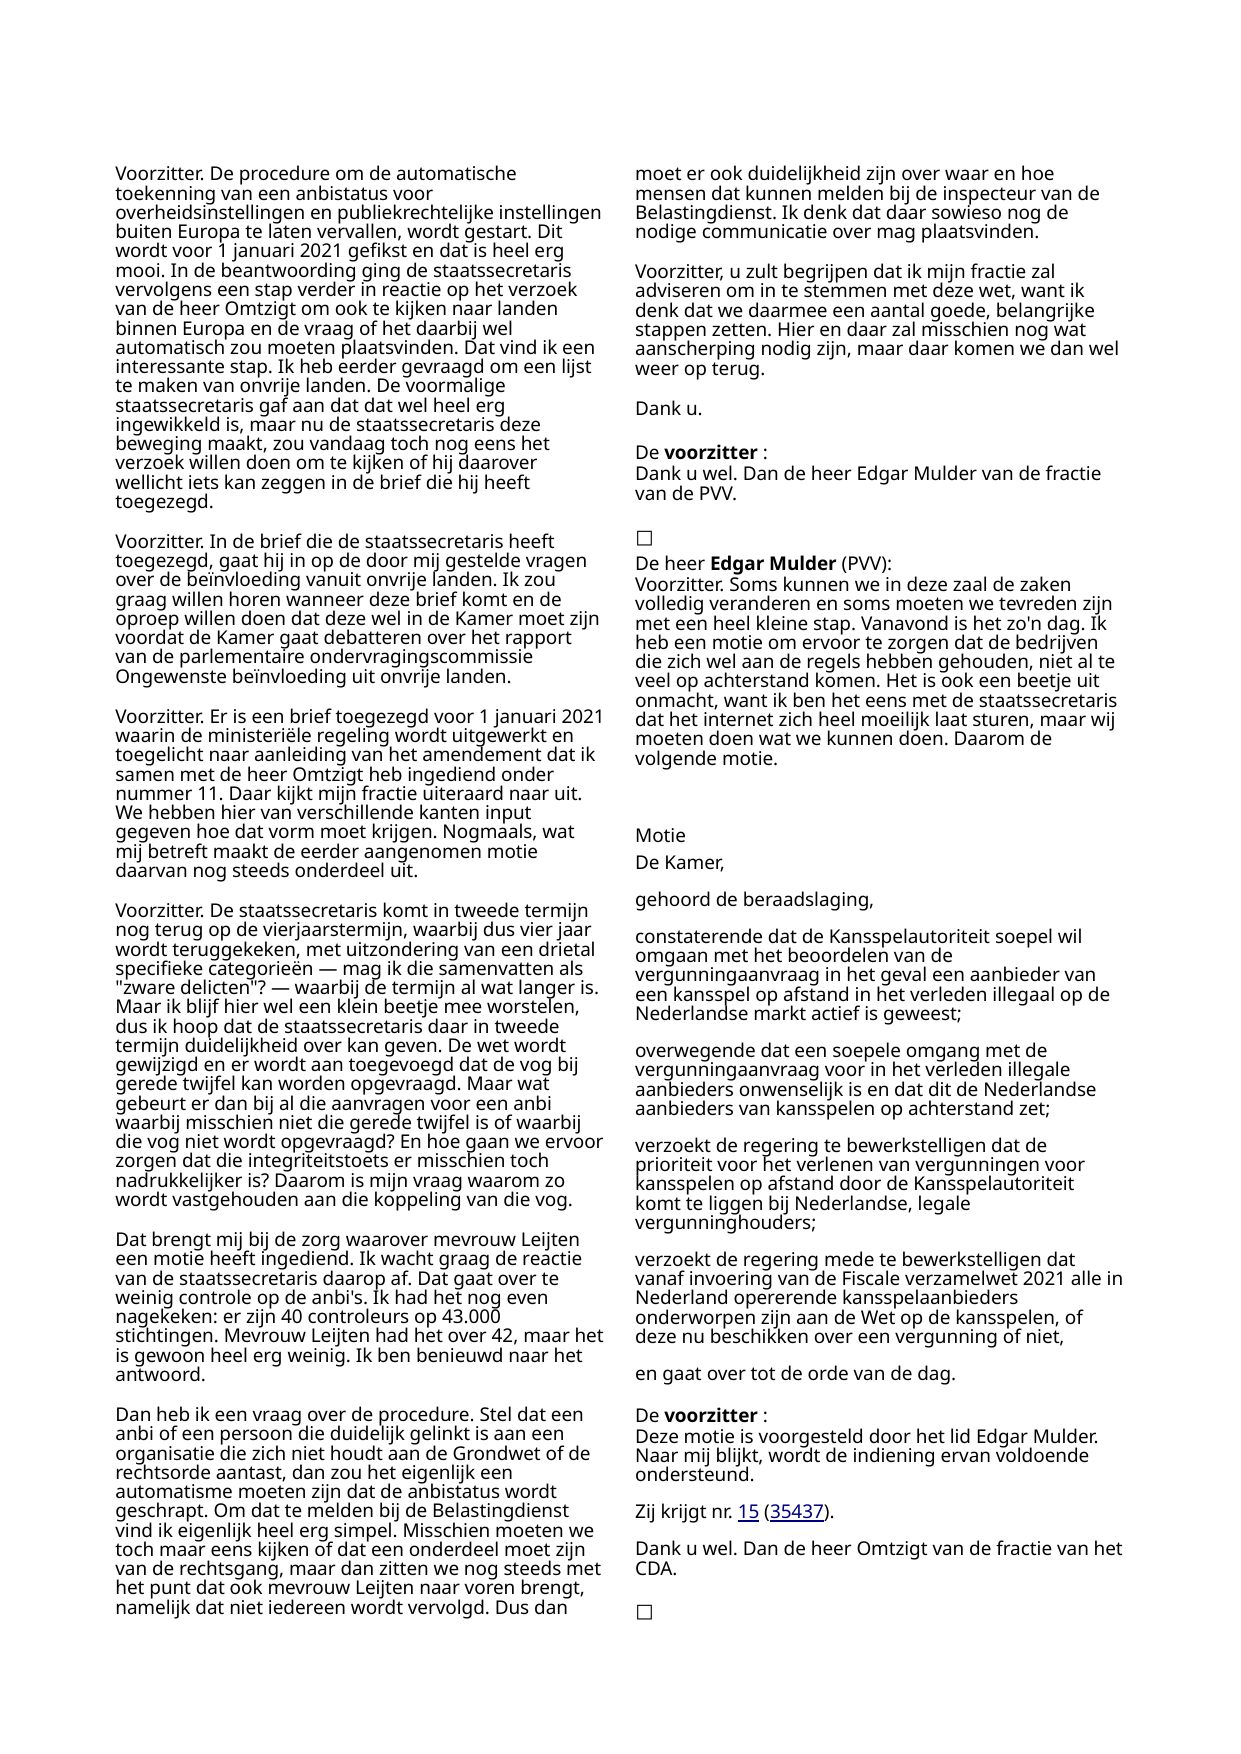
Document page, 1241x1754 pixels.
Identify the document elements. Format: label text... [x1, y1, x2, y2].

text De heer Edgar Mulder (PVV): [635, 550, 1125, 576]
text verzoekt de regering mede te bewerkstelligen dat vanaf invoering van de Fiscale verzamelwet 2021 alle in Nederland opererende kansspelaanbieders onderworpen zijn aan de Wet op de kansspelen, of deze nu beschikken over een vergunning of niet, [635, 1251, 1125, 1347]
text Voorzitter. Soms kunnen we in deze zaal de zaken volledig veranderen en soms moeten we tevreden zijn met een heel kleine stap. Vanavond is het zo'n dag. Ik heb een motie om ervoor te zorgen dat de bedrijven die zich wel aan de regels hebben gehouden, niet al te veel op achterstand komen. Het is ook een beetje uit onmacht, want ik ben het eens met de staatssecretaris dat het internet zich heel moeilijk laat sturen, maar wij moeten doen wat we kunnen doen. Daarom de volgende motie. [635, 576, 1125, 769]
text overwegende dat een soepele omgang met de vergunningaanvraag voor in het verleden illegale aanbieders onwenselijk is en dat dit de Nederlandse aanbieders van kansspelen op achterstand zet; [635, 1042, 1125, 1119]
text Zij krijgt nr. 15 (35437). [635, 1503, 1125, 1522]
text Dank u. [635, 399, 1125, 419]
text gehoord de beraadslaging, [635, 891, 1125, 910]
text en gaat over tot de orde van de dag. [635, 1365, 1125, 1384]
text constaterende dat de Kansspelautoriteit soepel wil omgaan met het beoordelen van de vergunningaanvraag in het geval een aanbieder van een kansspel op afstand in het verleden illegaal op de Nederlandse markt actief is geweest; [635, 928, 1125, 1024]
text Deze motie is voorgesteld door het lid Edgar Mulder. Naar mij blijkt, wordt de indiening ervan voldoende ondersteund. [635, 1428, 1125, 1485]
text verzoekt de regering te bewerkstelligen dat de prioriteit voor het verlenen van vergunningen voor kansspelen op afstand door de Kansspelautoriteit komt te liggen bij Nederlandse, legale vergunninghouders; [635, 1137, 1125, 1233]
text Dan heb ik een vraag over de procedure. Stel dat een anbi of een persoon die duidelijk gelinkt is aan een organisatie die zich niet houdt aan de Grondwet of de rechtsorde aantast, dan zou het eigenlijk een automatisme moeten zijn dat de anbistatus wordt geschrapt. Om dat te melden bij de Belastingdienst vind ik eigenlijk heel erg simpel. Misschien moeten we toch maar eens kijken of dat een onderdeel moet zijn van de rechtsgang, maar dan zitten we nog steeds met het punt dat ook mevrouw Leijten naar voren brengt, namelijk dat niet iedereen wordt vervolgd. Dus dan [115, 1406, 605, 1618]
text Motie [635, 822, 1125, 848]
text Dank u wel. Dan de heer Edgar Mulder van de fractie van de PVV. [635, 465, 1125, 504]
text Voorzitter. In de brief die de staatssecretaris heeft toegezegd, gaat hij in op de door mij gestelde vragen over de beïnvloeding vanuit onvrije landen. Ik zou graag willen horen wanneer deze brief komt en de oproep willen doen dat deze wel in de Kamer moet zijn voordat de Kamer gaat debatteren over het rapport van de parlementaire ondervragingscommissie Ongewenste beïnvloeding uit onvrije landen. [115, 533, 605, 687]
text Voorzitter, u zult begrijpen dat ik mijn fractie zal adviseren om in te stemmen met deze wet, want ik denk dat we daarmee een aantal goede, belangrijke stappen zetten. Hier en daar zal misschien nog wat aanscherping nodig zijn, maar daar komen we dan wel weer op terug. [635, 263, 1125, 379]
text De voorzitter : [635, 1402, 1125, 1428]
text Voorzitter. Er is een brief toegezegd voor 1 januari 2021 waarin de ministeriële regeling wordt uitgewerkt en toegelicht naar aanleiding van het amendement dat ik samen met de heer Omtzigt heb ingediend onder nummer 11. Daar kijkt mijn fractie uiteraard naar uit. We hebben hier van verschillende kanten input gegeven hoe dat vorm moet krijgen. Nogmaals, wat mij betreft maakt de eerder aangenomen motie daarvan nog steeds onderdeel uit. [115, 708, 605, 881]
text De Kamer, [635, 854, 1125, 873]
text Voorzitter. De staatssecretaris komt in tweede termijn nog terug op de vierjaarstermijn, waarbij dus vier jaar wordt teruggekeken, met uitzondering van een drietal specifieke categorieën — mag ik die samenvatten als "zware delicten"? — waarbij de termijn al wat langer is. Maar ik blijf hier wel een klein beetje mee worstelen, dus ik hoop dat de staatssecretaris daar in tweede termijn duidelijkheid over kan geven. De wet wordt gewijzigd en er wordt aan toegevoegd dat de vog bij gerede twijfel kan worden opgevraagd. Maar wat gebeurt er dan bij al die aanvragen voor een anbi waarbij misschien niet die gerede twijfel is of waarbij die vog niet wordt opgevraagd? En hoe gaan we ervoor zorgen dat die integriteitstoets er misschien toch nadrukkelijker is? Daarom is mijn vraag waarom zo wordt vastgehouden aan die koppeling van die vog. [115, 902, 605, 1210]
text Dank u wel. Dan de heer Omtzigt van de fractie van het CDA. [635, 1540, 1125, 1579]
text ⬜ [635, 525, 1125, 550]
text De voorzitter : [635, 439, 1125, 465]
text Dat brengt mij bij de zorg waarover mevrouw Leijten een motie heeft ingediend. Ik wacht graag de reactie van de staatssecretaris daarop af. Dat gaat over te weinig controle op de anbi's. Ik had het nog even nagekeken: er zijn 40 controleurs op 43.000 stichtingen. Mevrouw Leijten had het over 42, maar het is gewoon heel erg weinig. Ik ben benieuwd naar het antwoord. [115, 1231, 605, 1385]
text Voorzitter. De procedure om de automatische toekenning van een anbistatus voor overheidsinstellingen en publiekrechtelijke instellingen buiten Europa te laten vervallen, wordt gestart. Dit wordt voor 1 januari 2021 gefikst en dat is heel erg mooi. In de beantwoording ging de staatssecretaris vervolgens een stap verder in reactie op het verzoek van de heer Omtzigt om ook te kijken naar landen binnen Europa en de vraag of het daarbij wel automatisch zou moeten plaatsvinden. Dat vind ik een interessante stap. Ik heb eerder gevraagd om een lijst te maken van onvrije landen. De voormalige staatssecretaris gaf aan dat dat wel heel erg ingewikkeld is, maar nu de staatssecretaris deze beweging maakt, zou vandaag toch nog eens het verzoek willen doen om te kijken of hij daarover wellicht iets kan zeggen in de brief die hij heeft toegezegd. [115, 165, 605, 512]
text ⬜ [635, 1599, 1125, 1625]
text moet er ook duidelijkheid zijn over waar en hoe mensen dat kunnen melden bij de inspecteur van de Belastingdienst. Ik denk dat daar sowieso nog de nodige communicatie over mag plaatsvinden. [635, 165, 1125, 242]
